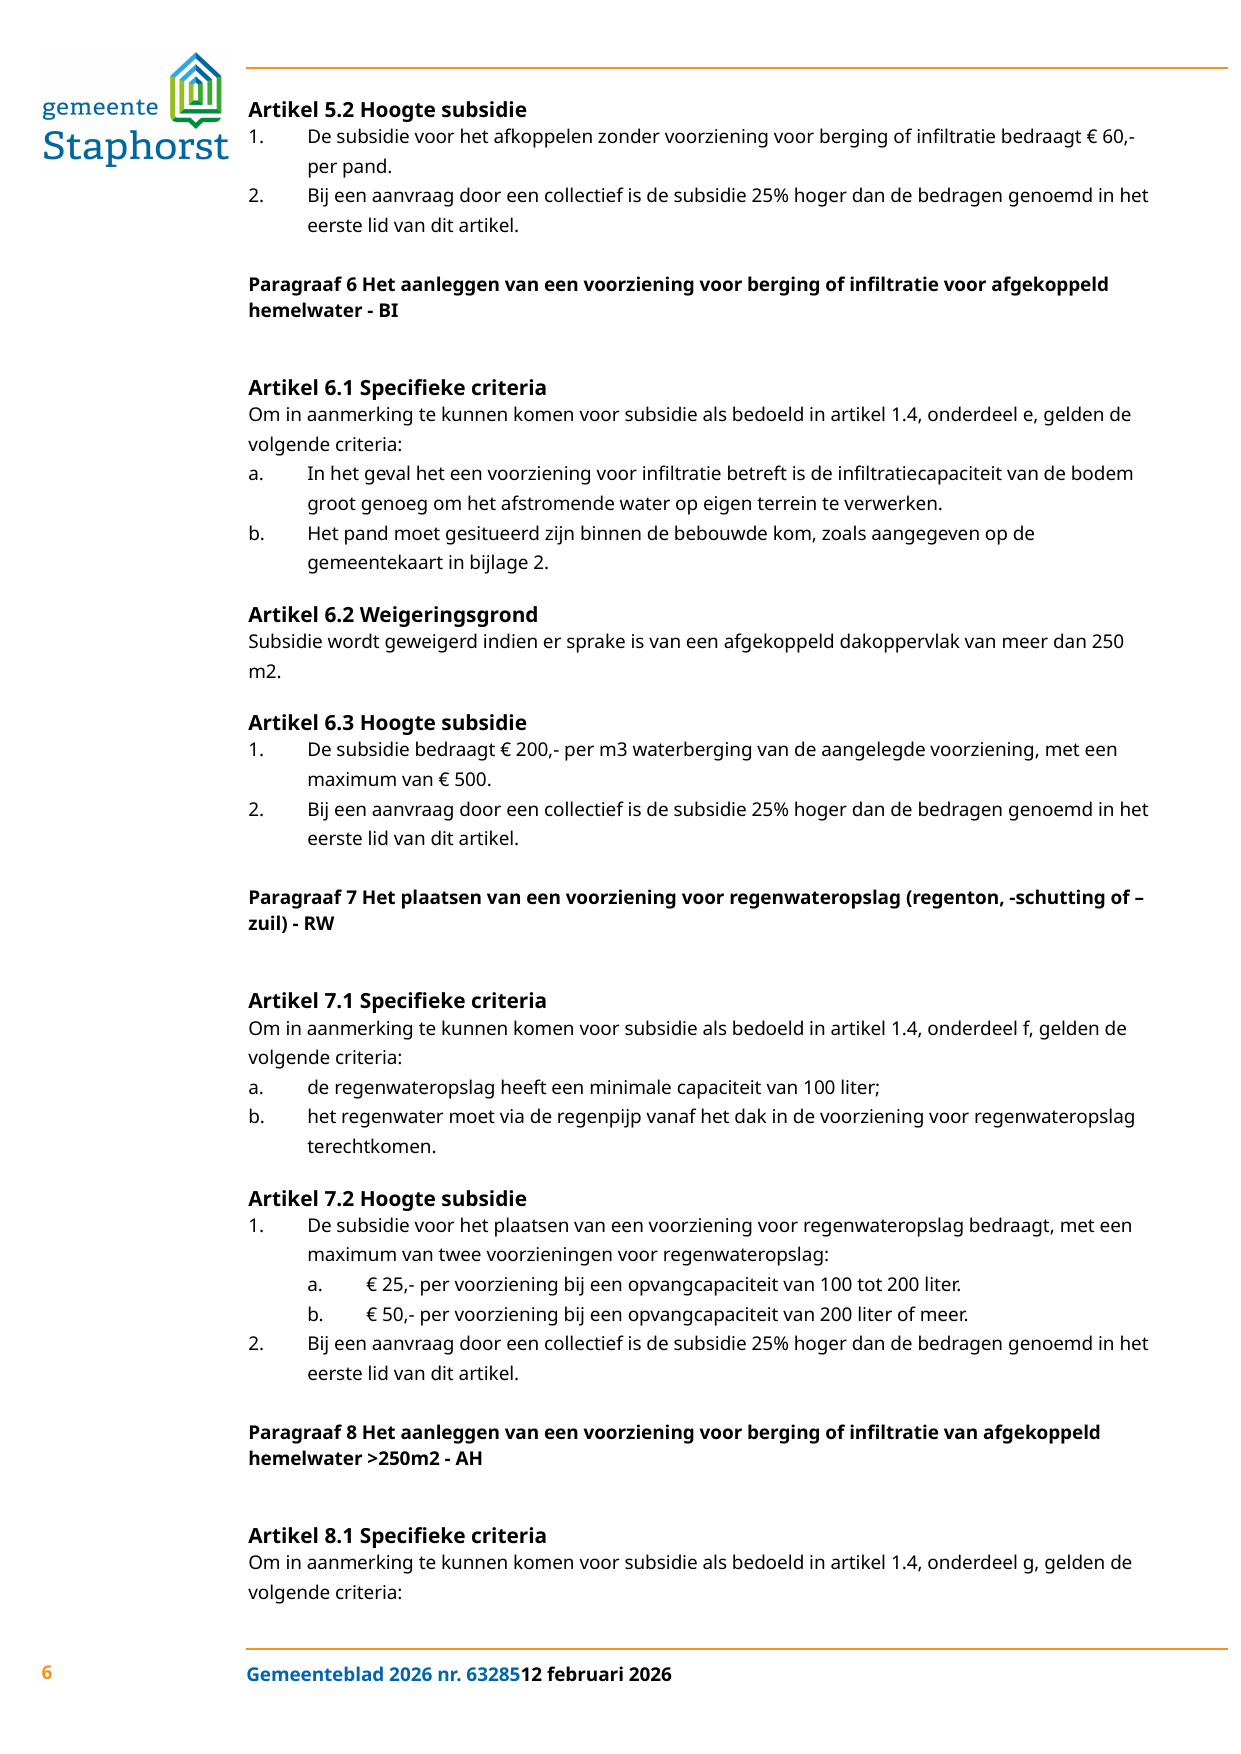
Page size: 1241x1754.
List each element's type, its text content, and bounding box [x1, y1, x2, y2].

list De subsidie bedraagt € 200,- per m3 waterberging van de aangelegde voorziening, met een maximum van € 500. [248, 737, 1152, 792]
list € 50,- per voorziening bij een opvangcapaciteit van 200 liter of meer. [307, 1301, 1152, 1327]
list het regenwater moet via de regenpijp vanaf het dak in de voorziening voor regenwateropslag terechtkomen. [248, 1104, 1152, 1159]
text Artikel 7.1 Specifieke criteria [248, 986, 1152, 1015]
text Paragraaf 8 Het aanleggen van een voorziening voor berging of infiltratie van afgekoppeld hemelwater >250m2 - AH [248, 1419, 1152, 1471]
list Bij een aanvraag door een collectief is de subsidie 25% hoger dan de bedragen genoemd in het eerste lid van dit artikel. [248, 1330, 1152, 1386]
text Om in aanmerking te kunnen komen voor subsidie als bedoeld in artikel 1.4, onderdeel g, gelden de volgende criteria: [248, 1549, 1152, 1605]
list De subsidie voor het plaatsen van een voorziening voor regenwateropslag bedraagt, met een maximum van twee voorzieningen voor regenwateropslag: [248, 1212, 1152, 1267]
text Artikel 5.2 Hoogte subsidie [248, 95, 1152, 123]
list De subsidie voor het afkoppelen zonder voorziening voor berging of infiltratie bedraagt € 60,- per pand. [248, 123, 1152, 178]
text Om in aanmerking te kunnen komen voor subsidie als bedoeld in artikel 1.4, onderdeel e, gelden de volgende criteria: [248, 401, 1152, 457]
text Om in aanmerking te kunnen komen voor subsidie als bedoeld in artikel 1.4, onderdeel f, gelden de volgende criteria: [248, 1015, 1152, 1070]
text Paragraaf 7 Het plaatsen van een voorziening voor regenwateropslag (regenton, -schutting of – zuil) - RW [248, 884, 1152, 936]
picture [41, 47, 231, 172]
list de regenwateropslag heeft een minimale capaciteit van 100 liter; [248, 1074, 1152, 1100]
list € 25,- per voorziening bij een opvangcapaciteit van 100 tot 200 liter. [307, 1271, 1152, 1297]
list In het geval het een voorziening voor infiltratie betreft is de infiltratiecapaciteit van de bodem groot genoeg om het afstromende water op eigen terrein te verwerken. [248, 461, 1152, 516]
text Artikel 7.2 Hoogte subsidie [248, 1184, 1152, 1212]
text Artikel 6.3 Hoogte subsidie [248, 708, 1152, 737]
list Bij een aanvraag door een collectief is de subsidie 25% hoger dan de bedragen genoemd in het eerste lid van dit artikel. [248, 182, 1152, 238]
list Bij een aanvraag door een collectief is de subsidie 25% hoger dan de bedragen genoemd in het eerste lid van dit artikel. [248, 796, 1152, 851]
list Het pand moet gesitueerd zijn binnen de bebouwde kom, zoals aangegeven op de gemeentekaart in bijlage 2. [248, 520, 1152, 575]
text Artikel 6.2 Weigeringsgrond [248, 600, 1152, 628]
text Artikel 8.1 Specifieke criteria [248, 1521, 1152, 1549]
text Paragraaf 6 Het aanleggen van een voorziening voor berging of infiltratie voor afgekoppeld hemelwater - BI [248, 271, 1152, 323]
text Artikel 6.1 Specifieke criteria [248, 373, 1152, 401]
text Subsidie wordt geweigerd indien er sprake is van een afgekoppeld dakoppervlak van meer dan 250 m2. [248, 628, 1152, 683]
